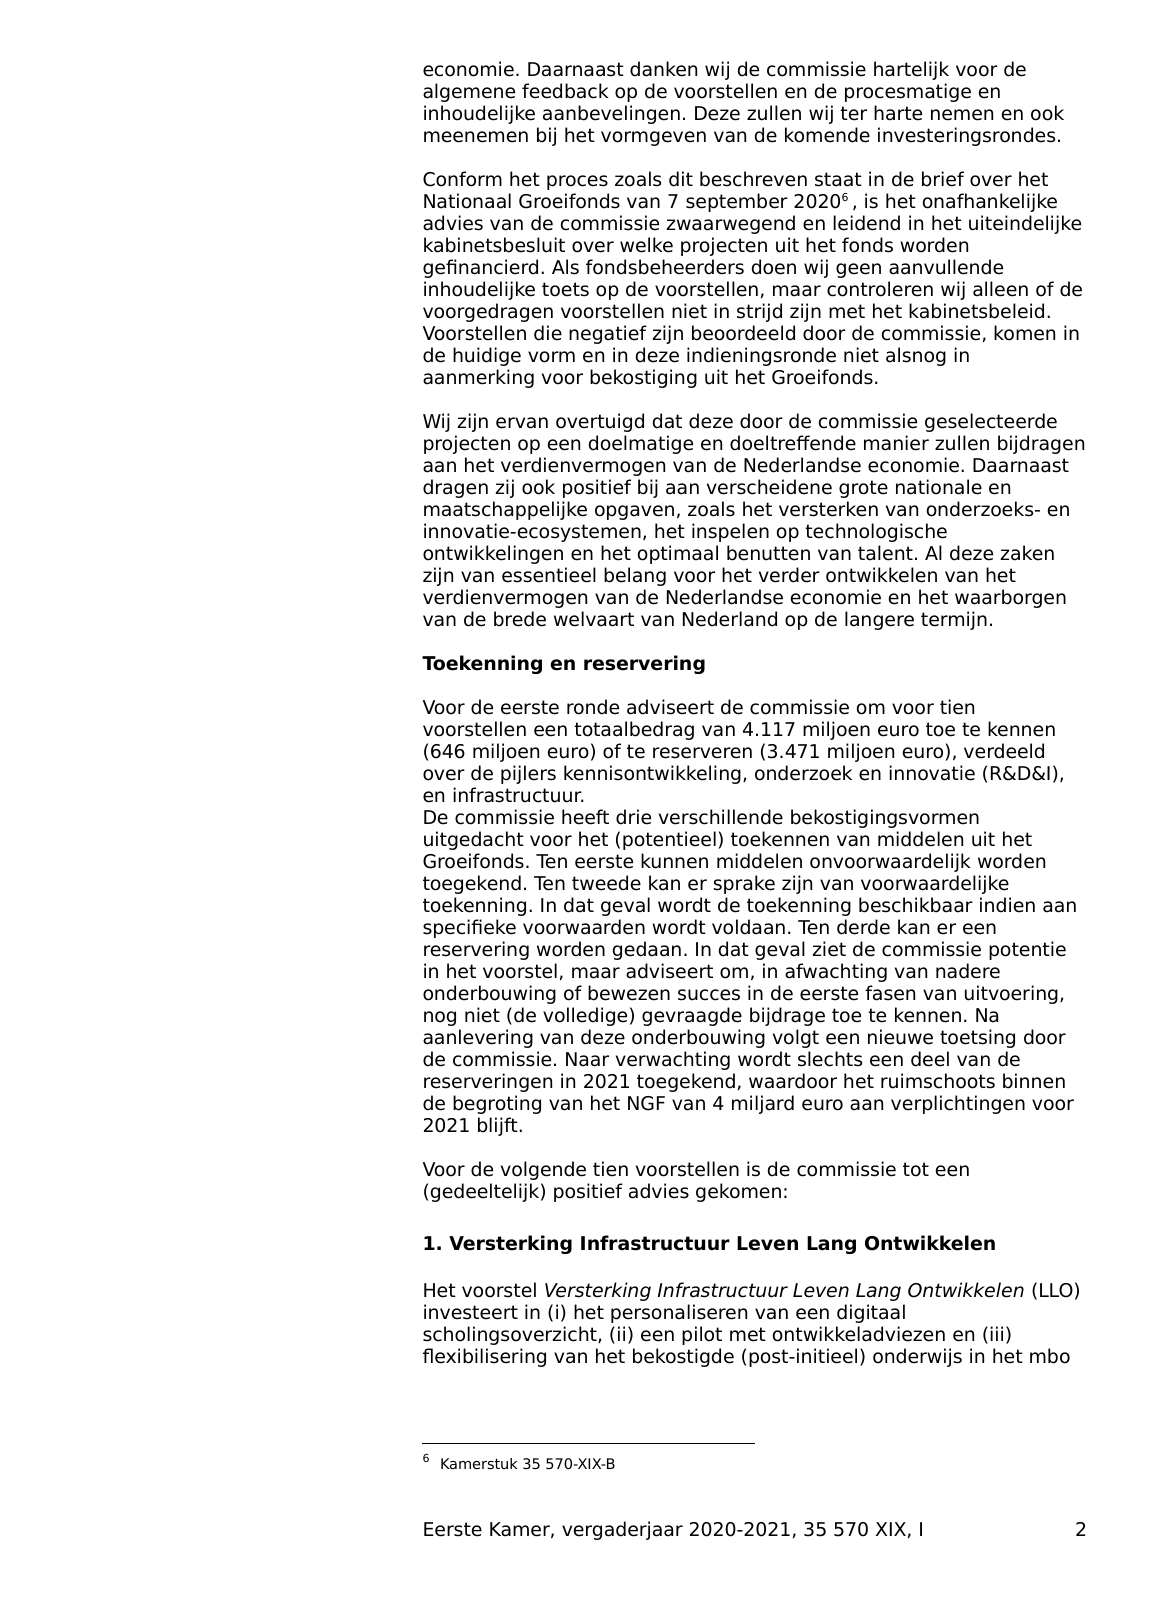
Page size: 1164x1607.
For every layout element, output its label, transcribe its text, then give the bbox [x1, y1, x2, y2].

text economie. Daarnaast danken wij de commissie hartelijk voor de algemene feedback op de voorstellen en de procesmatige en inhoudelijke aanbevelingen. Deze zullen wij ter harte nemen en ook meenemen bij het vormgeven van de komende investeringsrondes. [422, 59, 1087, 147]
subtitle 1. Versterking Infrastructuur Leven Lang Ontwikkelen [422, 1233, 1087, 1255]
text Conform het proces zoals dit beschreven staat in de brief over het Nationaal Groeifonds van 7 september 2020, is het onafhankelijke advies van de commissie zwaarwegend en leidend in het uiteindelijke kabinetsbesluit over welke projecten uit het fonds worden gefinancierd. Als fondsbeheerders doen wij geen aanvullende inhoudelijke toets op de voorstellen, maar controleren wij alleen of de voorgedragen voorstellen niet in strijd zijn met het kabinetsbeleid. Voorstellen die negatief zijn beoordeeld door de commissie, komen in de huidige vorm en in deze indieningsronde niet alsnog in aanmerking voor bekostiging uit het Groeifonds. [422, 169, 1087, 389]
text Het voorstel Versterking Infrastructuur Leven Lang Ontwikkelen (LLO) investeert in (i) het personaliseren van een digitaal scholingsoverzicht, (ii) een pilot met ontwikkeladviezen en (iii) flexibilisering van het bekostigde (post-initieel) onderwijs in het mbo [422, 1280, 1087, 1368]
text Kamerstuk 35 570-XIX-B [422, 1452, 1087, 1474]
text Voor de eerste ronde adviseert de commissie om voor tien voorstellen een totaalbedrag van 4.117 miljoen euro toe te kennen (646 miljoen euro) of te reserveren (3.471 miljoen euro), verdeeld over de pijlers kennisontwikkeling, onderzoek en innovatie (R&D&I), en infrastructuur. [422, 697, 1087, 807]
subtitle Toekenning en reservering [422, 653, 1087, 675]
text De commissie heeft drie verschillende bekostigingsvormen uitgedacht voor het (potentieel) toekennen van middelen uit het Groeifonds. Ten eerste kunnen middelen onvoorwaardelijk worden toegekend. Ten tweede kan er sprake zijn van voorwaardelijke toekenning. In dat geval wordt de toekenning beschikbaar indien aan specifieke voorwaarden wordt voldaan. Ten derde kan er een reservering worden gedaan. In dat geval ziet de commissie potentie in het voorstel, maar adviseert om, in afwachting van nadere onderbouwing of bewezen succes in de eerste fasen van uitvoering, nog niet (de volledige) gevraagde bijdrage toe te kennen. Na aanlevering van deze onderbouwing volgt een nieuwe toetsing door de commissie. Naar verwachting wordt slechts een deel van de reserveringen in 2021 toegekend, waardoor het ruimschoots binnen de begroting van het NGF van 4 miljard euro aan verplichtingen voor 2021 blijft. [422, 807, 1087, 1137]
text Wij zijn ervan overtuigd dat deze door de commissie geselecteerde projecten op een doelmatige en doeltreffende manier zullen bijdragen aan het verdienvermogen van de Nederlandse economie. Daarnaast dragen zij ook positief bij aan verscheidene grote nationale en maatschappelijke opgaven, zoals het versterken van onderzoeks- en innovatie-ecosystemen, het inspelen op technologische ontwikkelingen en het optimaal benutten van talent. Al deze zaken zijn van essentieel belang voor het verder ontwikkelen van het verdienvermogen van de Nederlandse economie en het waarborgen van de brede welvaart van Nederland op de langere termijn. [422, 411, 1087, 631]
text Voor de volgende tien voorstellen is de commissie tot een (gedeeltelijk) positief advies gekomen: [422, 1159, 1087, 1203]
